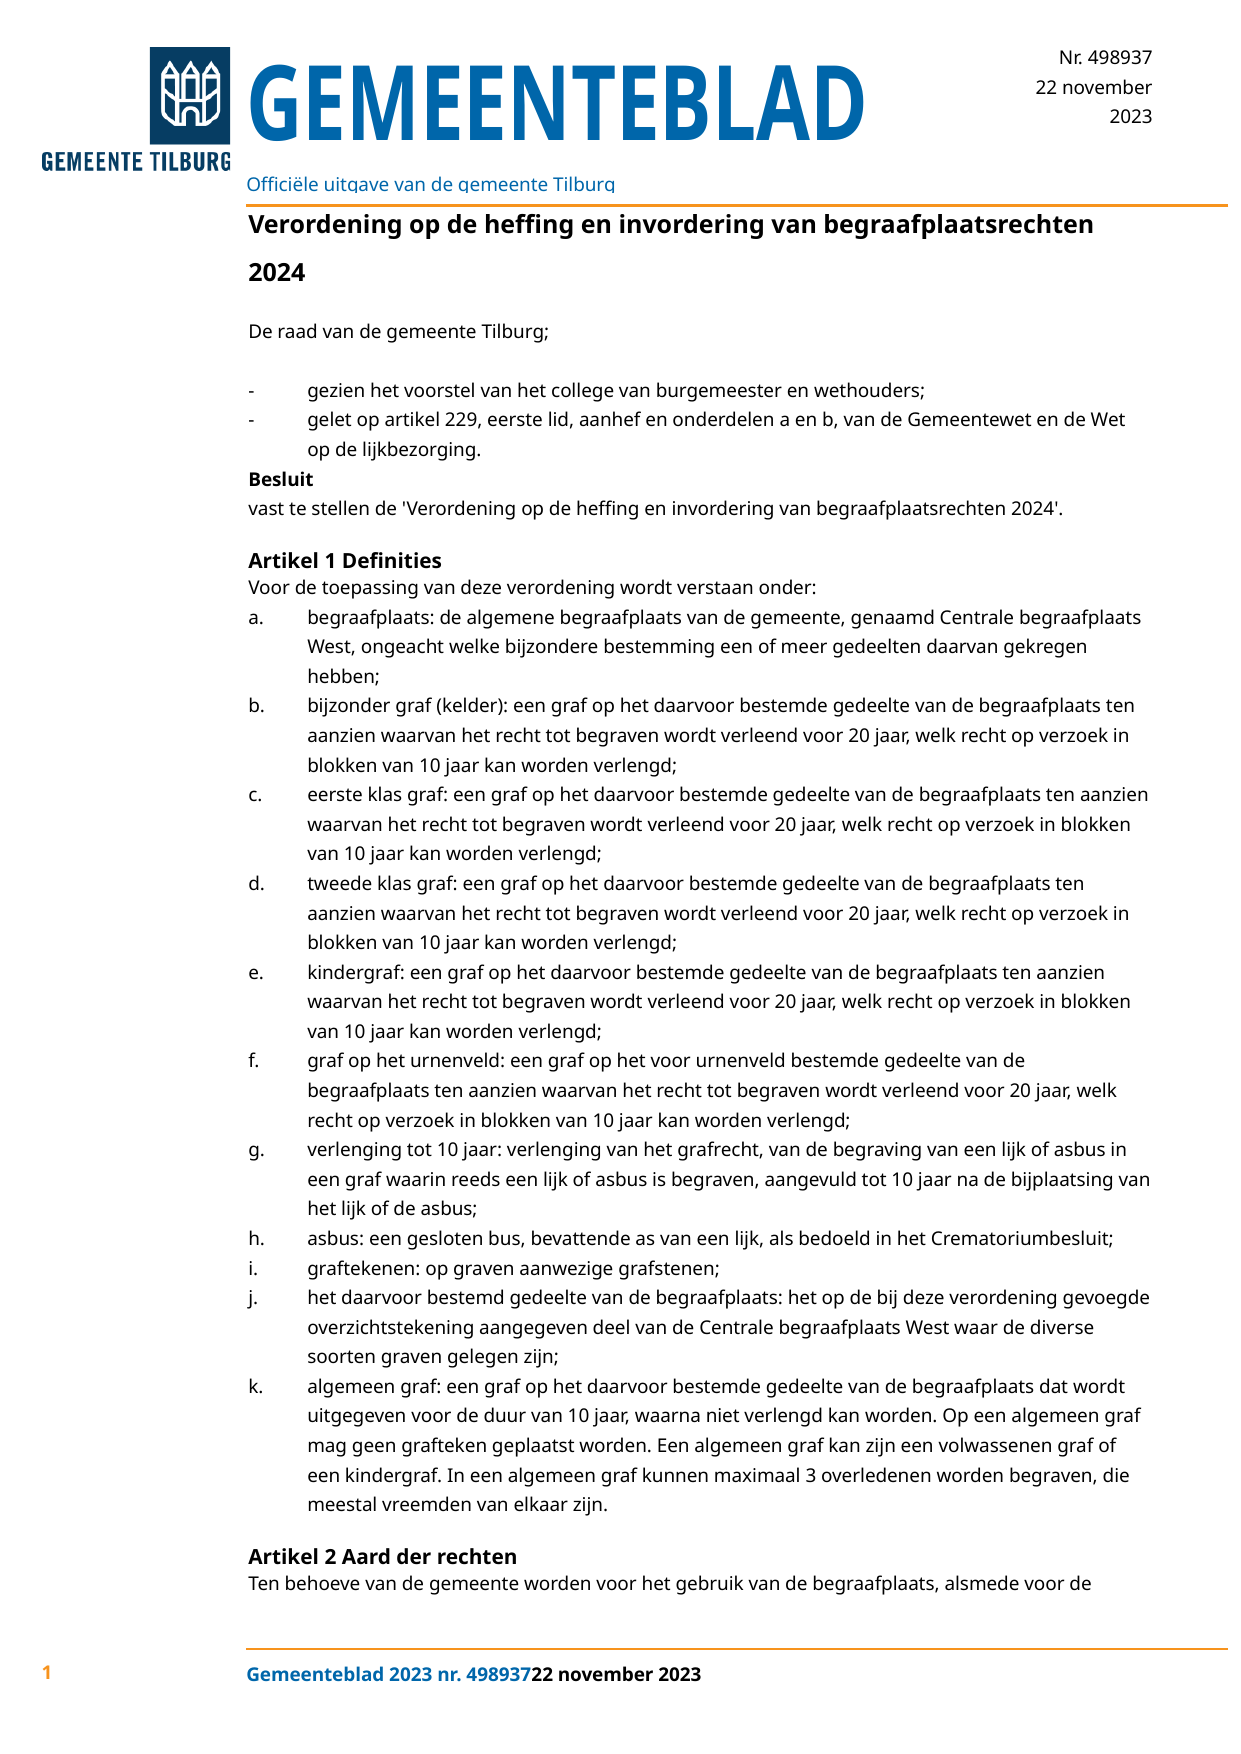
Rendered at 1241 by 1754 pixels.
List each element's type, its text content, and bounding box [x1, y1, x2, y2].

list kindergraf: een graf op het daarvoor bestemde gedeelte van de begraafplaats ten aanzien waarvan het recht tot begraven wordt verleend voor 20 jaar, welk recht op verzoek in blokken van 10 jaar kan worden verlengd; [248, 959, 1152, 1044]
picture [41, 47, 231, 172]
list bijzonder graf (kelder): een graf op het daarvoor bestemde gedeelte van de begraafplaats ten aanzien waarvan het recht tot begraven wordt verleend voor 20 jaar, welk recht op verzoek in blokken van 10 jaar kan worden verlengd; [248, 693, 1152, 777]
text vast te stellen de 'Verordening op de heffing en invordering van begraafplaatsrechten 2024'. [248, 495, 1152, 521]
text Voor de toepassing van deze verordening wordt verstaan onder: [248, 574, 1152, 600]
list gelet op artikel 229, eerste lid, aanhef en onderdelen a en b, van de Gemeentewet en de Wet op de lijkbezorging. [248, 407, 1152, 462]
text Verordening op de heffing en invordering van begraafplaatsrechten 2024 [248, 207, 1152, 288]
list algemeen graf: een graf op het daarvoor bestemde gedeelte van de begraafplaats dat wordt uitgegeven voor de duur van 10 jaar, waarna niet verlengd kan worden. Op een algemeen graf mag geen grafteken geplaatst worden. Een algemeen graf kan zijn een volwassenen graf of een kindergraf. In een algemeen graf kunnen maximaal 3 overledenen worden begraven, die meestal vreemden van elkaar zijn. [248, 1373, 1152, 1517]
text Ten behoeve van de gemeente worden voor het gebruik van de begraafplaats, alsmede voor de [248, 1570, 1152, 1596]
list tweede klas graf: een graf op het daarvoor bestemde gedeelte van de begraafplaats ten aanzien waarvan het recht tot begraven wordt verleend voor 20 jaar, welk recht op verzoek in blokken van 10 jaar kan worden verlengd; [248, 870, 1152, 955]
list het daarvoor bestemd gedeelte van de begraafplaats: het op de bij deze verordening gevoegde overzichtstekening aangegeven deel van de Centrale begraafplaats West waar de diverse soorten graven gelegen zijn; [248, 1284, 1152, 1369]
text Besluit [248, 466, 1152, 492]
list verlenging tot 10 jaar: verlenging van het grafrecht, van de begraving van een lijk of asbus in een graf waarin reeds een lijk of asbus is begraven, aangevuld tot 10 jaar na de bijplaatsing van het lijk of de asbus; [248, 1136, 1152, 1221]
list asbus: een gesloten bus, bevattende as van een lijk, als bedoeld in het Crematoriumbesluit; [248, 1225, 1152, 1251]
list graftekenen: op graven aanwezige grafstenen; [248, 1255, 1152, 1280]
list gezien het voorstel van het college van burgemeester en wethouders; [248, 377, 1152, 403]
list begraafplaats: de algemene begraafplaats van de gemeente, genaamd Centrale begraafplaats West, ongeacht welke bijzondere bestemming een of meer gedeelten daarvan gekregen hebben; [248, 604, 1152, 689]
text Artikel 2 Aard der rechten [248, 1542, 1152, 1570]
list eerste klas graf: een graf op het daarvoor bestemde gedeelte van de begraafplaats ten aanzien waarvan het recht tot begraven wordt verleend voor 20 jaar, welk recht op verzoek in blokken van 10 jaar kan worden verlengd; [248, 781, 1152, 866]
text De raad van de gemeente Tilburg; [248, 318, 1152, 344]
list graf op het urnenveld: een graf op het voor urnenveld bestemde gedeelte van de begraafplaats ten aanzien waarvan het recht tot begraven wordt verleend voor 20 jaar, welk recht op verzoek in blokken van 10 jaar kan worden verlengd; [248, 1048, 1152, 1132]
text Artikel 1 Definities [248, 546, 1152, 574]
